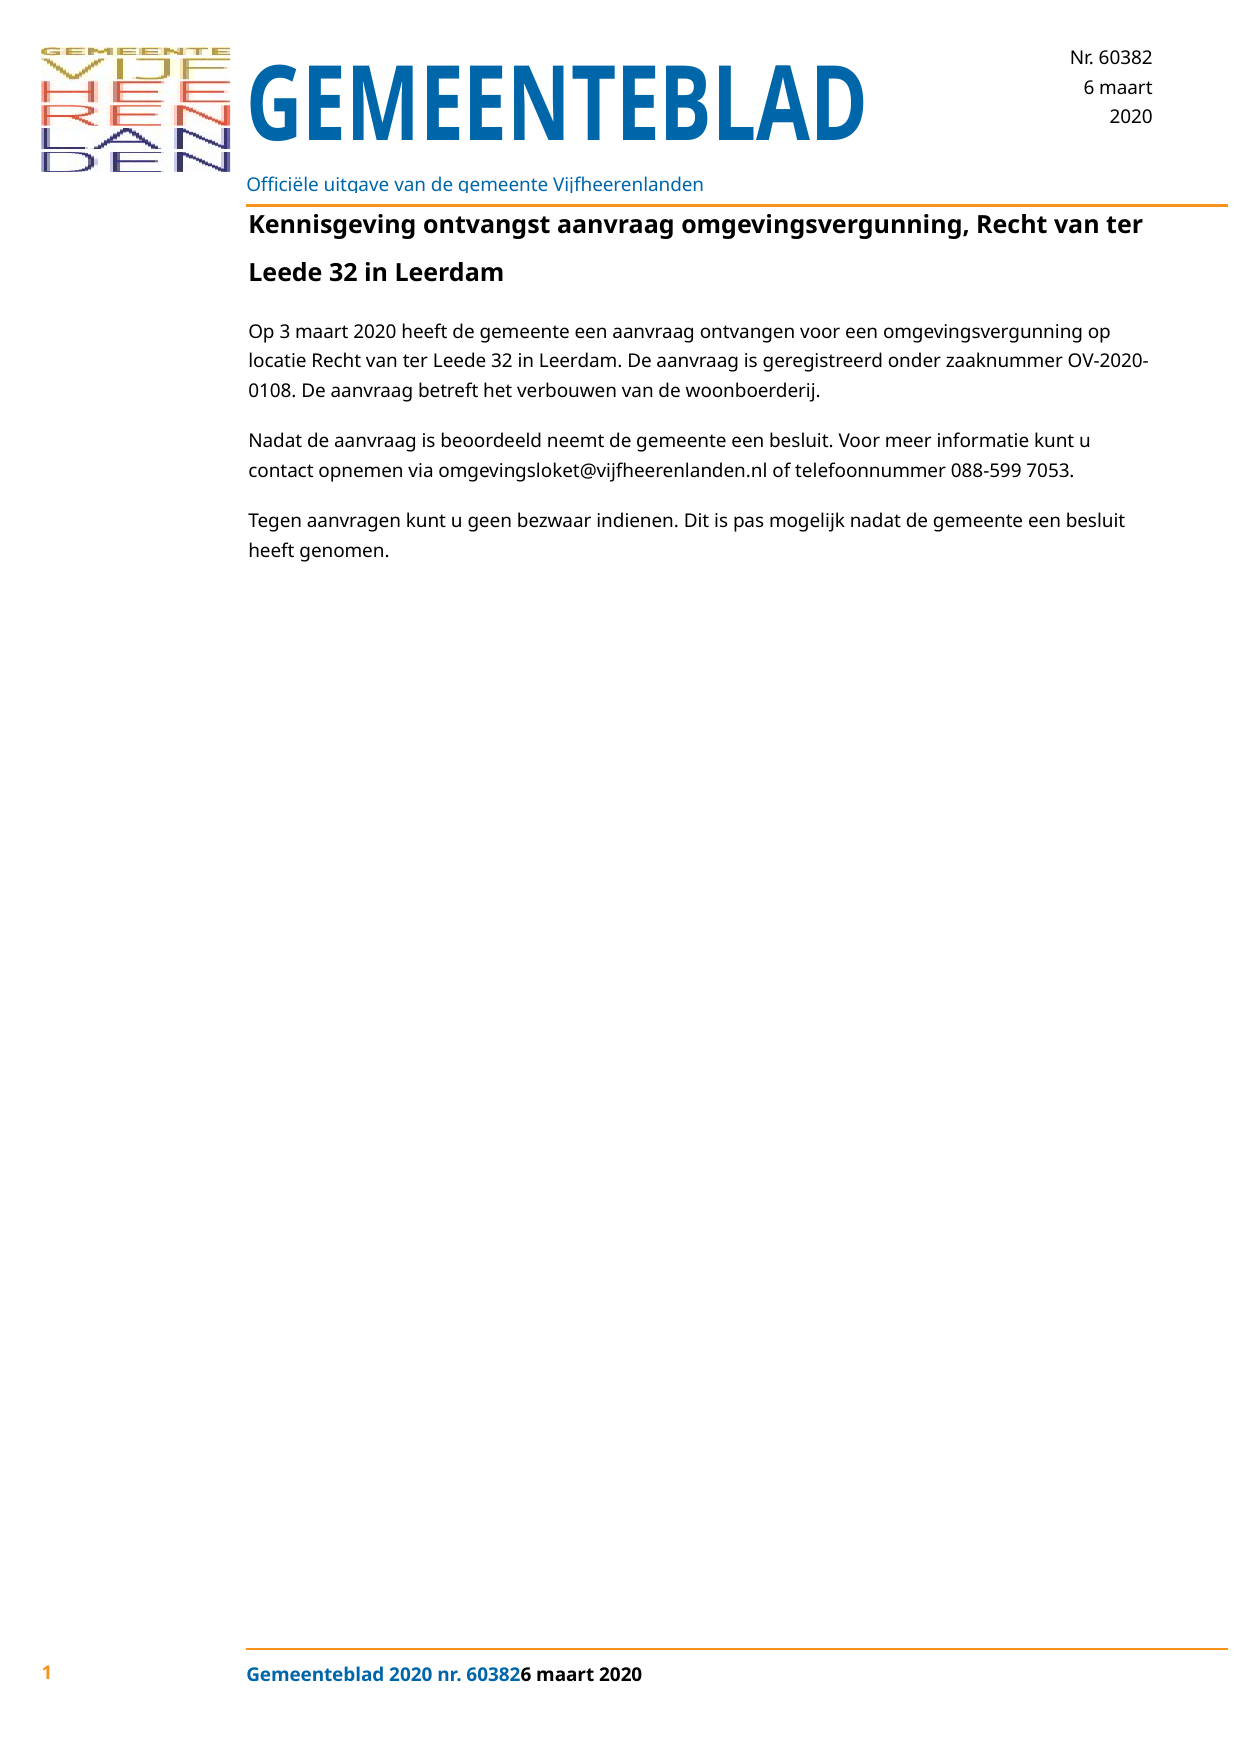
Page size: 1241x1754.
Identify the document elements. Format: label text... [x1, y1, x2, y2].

text Nadat de aanvraag is beoordeeld neemt de gemeente een besluit. Voor meer informatie kunt u contact opnemen via omgevingsloket@vijfheerenlanden.nl of telefoonnummer 088-599 7053. [248, 427, 1152, 483]
text Op 3 maart 2020 heeft de gemeente een aanvraag ontvangen voor een omgevingsvergunning op locatie Recht van ter Leede 32 in Leerdam. De aanvraag is geregistreerd onder zaaknummer OV-2020-0108. De aanvraag betreft het verbouwen van de woonboerderij. [248, 318, 1152, 403]
picture [41, 47, 231, 172]
text Kennisgeving ontvangst aanvraag omgevingsvergunning, Recht van ter Leede 32 in Leerdam [248, 207, 1152, 288]
text Tegen aanvragen kunt u geen bezwaar indienen. Dit is pas mogelijk nadat de gemeente een besluit heeft genomen. [248, 507, 1152, 563]
